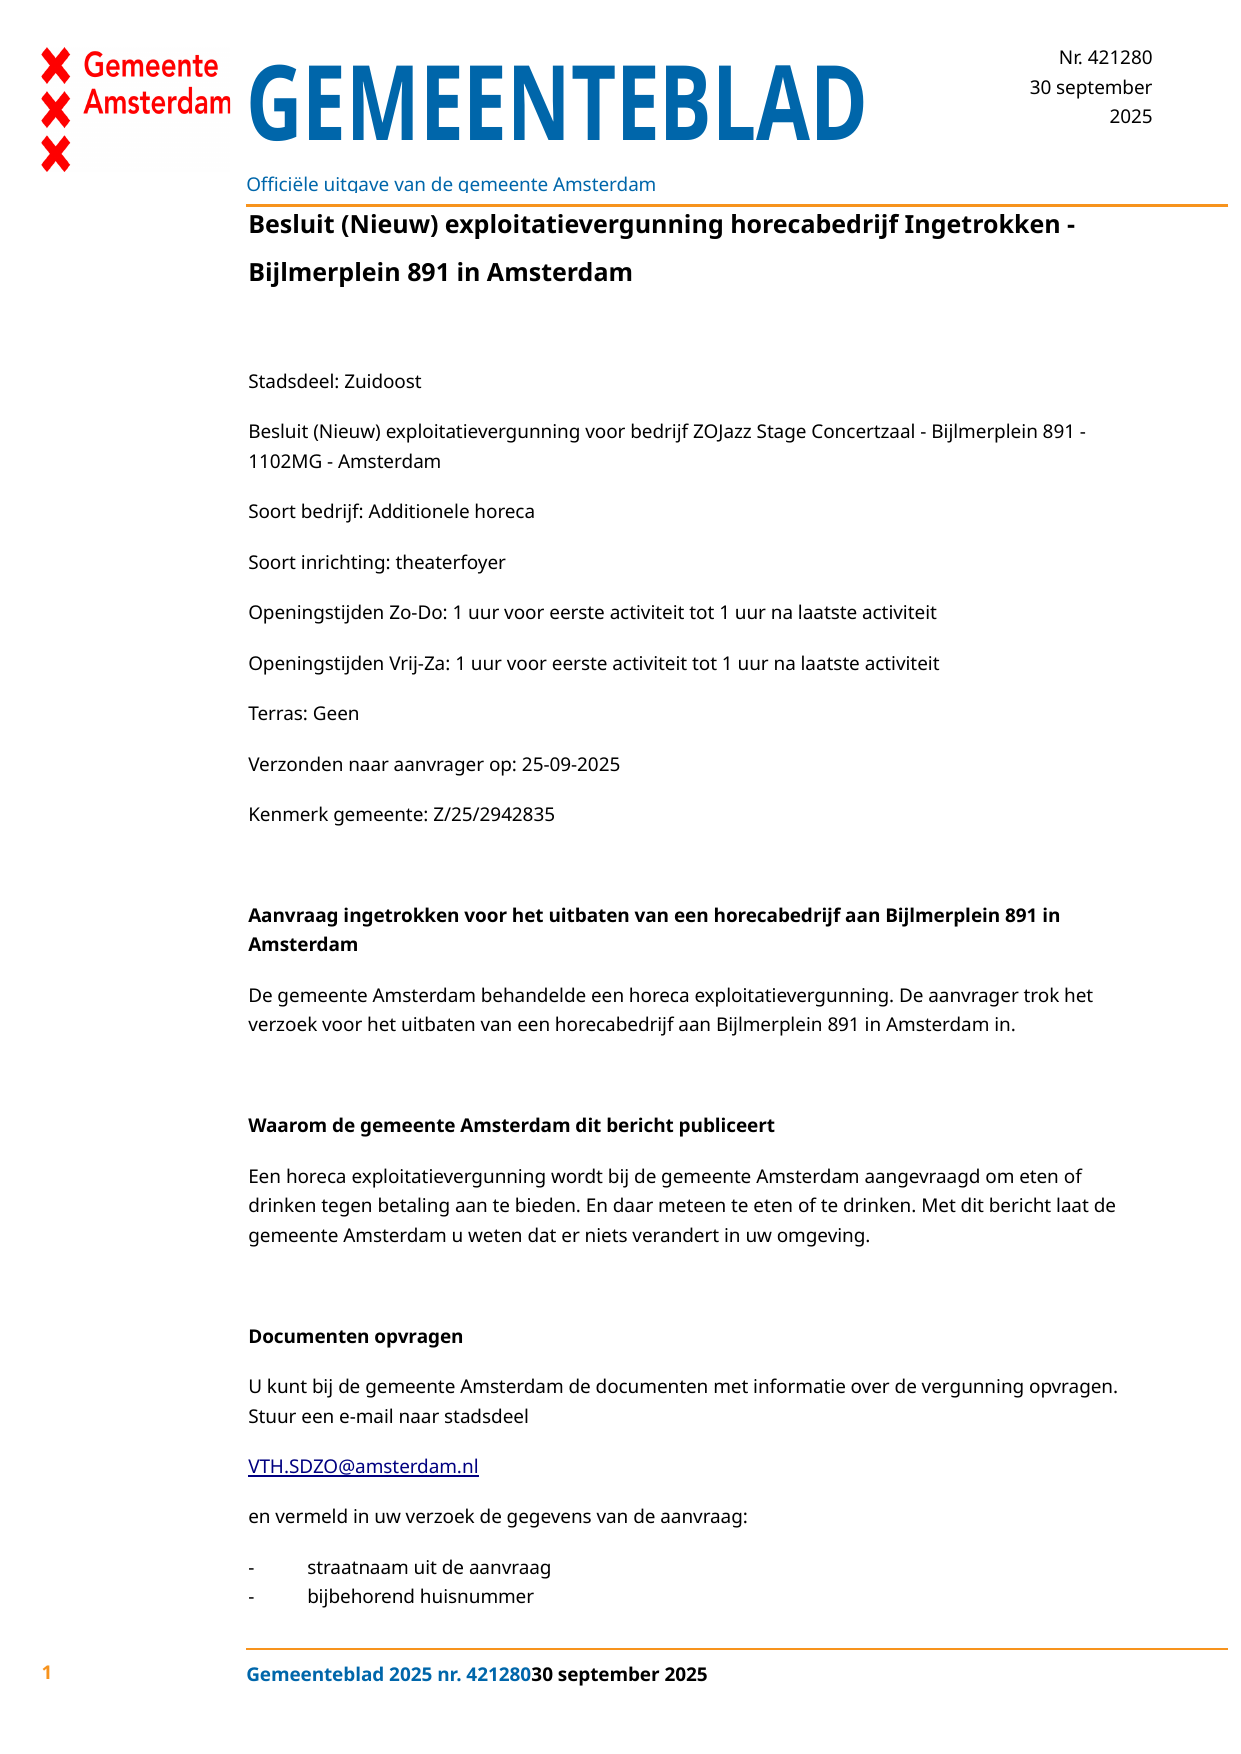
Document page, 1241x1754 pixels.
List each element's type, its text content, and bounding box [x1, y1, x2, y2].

text Soort bedrijf: Additionele horeca [248, 499, 1152, 524]
text De gemeente Amsterdam behandelde een horeca exploitatievergunning. De aanvrager trok het verzoek voor het uitbaten van een horecabedrijf aan Bijlmerplein 891 in Amsterdam in. [248, 982, 1152, 1037]
list straatnaam uit de aanvraag [248, 1554, 1152, 1580]
text Verzonden naar aanvrager op: 25-09-2025 [248, 751, 1152, 777]
text Stadsdeel: Zuidoost [248, 368, 1152, 394]
text Een horeca exploitatievergunning wordt bij de gemeente Amsterdam aangevraagd om eten of drinken tegen betaling aan te bieden. En daar meteen te eten of te drinken. Met dit bericht laat de gemeente Amsterdam u weten dat er niets verandert in uw omgeving. [248, 1163, 1152, 1248]
text en vermeld in uw verzoek de gegevens van de aanvraag: [248, 1504, 1152, 1529]
list bijbehorend huisnummer [248, 1584, 1152, 1609]
text Documenten opvragen [248, 1323, 1152, 1349]
text VTH.SDZO@amsterdam.nl [248, 1453, 1152, 1479]
picture [41, 47, 231, 172]
text Aanvraag ingetrokken voor het uitbaten van een horecabedrijf aan Bijlmerplein 891 in Amsterdam [248, 902, 1152, 957]
text Besluit (Nieuw) exploitatievergunning voor bedrijf ZOJazz Stage Concertzaal - Bijlmerplein 891 - 1102MG - Amsterdam [248, 419, 1152, 474]
text Terras: Geen [248, 700, 1152, 726]
text U kunt bij de gemeente Amsterdam de documenten met informatie over de vergunning opvragen. Stuur een e-mail naar stadsdeel [248, 1373, 1152, 1429]
text Besluit (Nieuw) exploitatievergunning horecabedrijf Ingetrokken - Bijlmerplein 891 in Amsterdam [248, 207, 1152, 288]
text Soort inrichting: theaterfoyer [248, 549, 1152, 575]
text Waarom de gemeente Amsterdam dit bericht publiceert [248, 1112, 1152, 1138]
text Kenmerk gemeente: Z/25/2942835 [248, 801, 1152, 827]
text Openingstijden Vrij-Za: 1 uur voor eerste activiteit tot 1 uur na laatste activiteit [248, 650, 1152, 676]
text Openingstijden Zo-Do: 1 uur voor eerste activiteit tot 1 uur na laatste activiteit [248, 599, 1152, 625]
